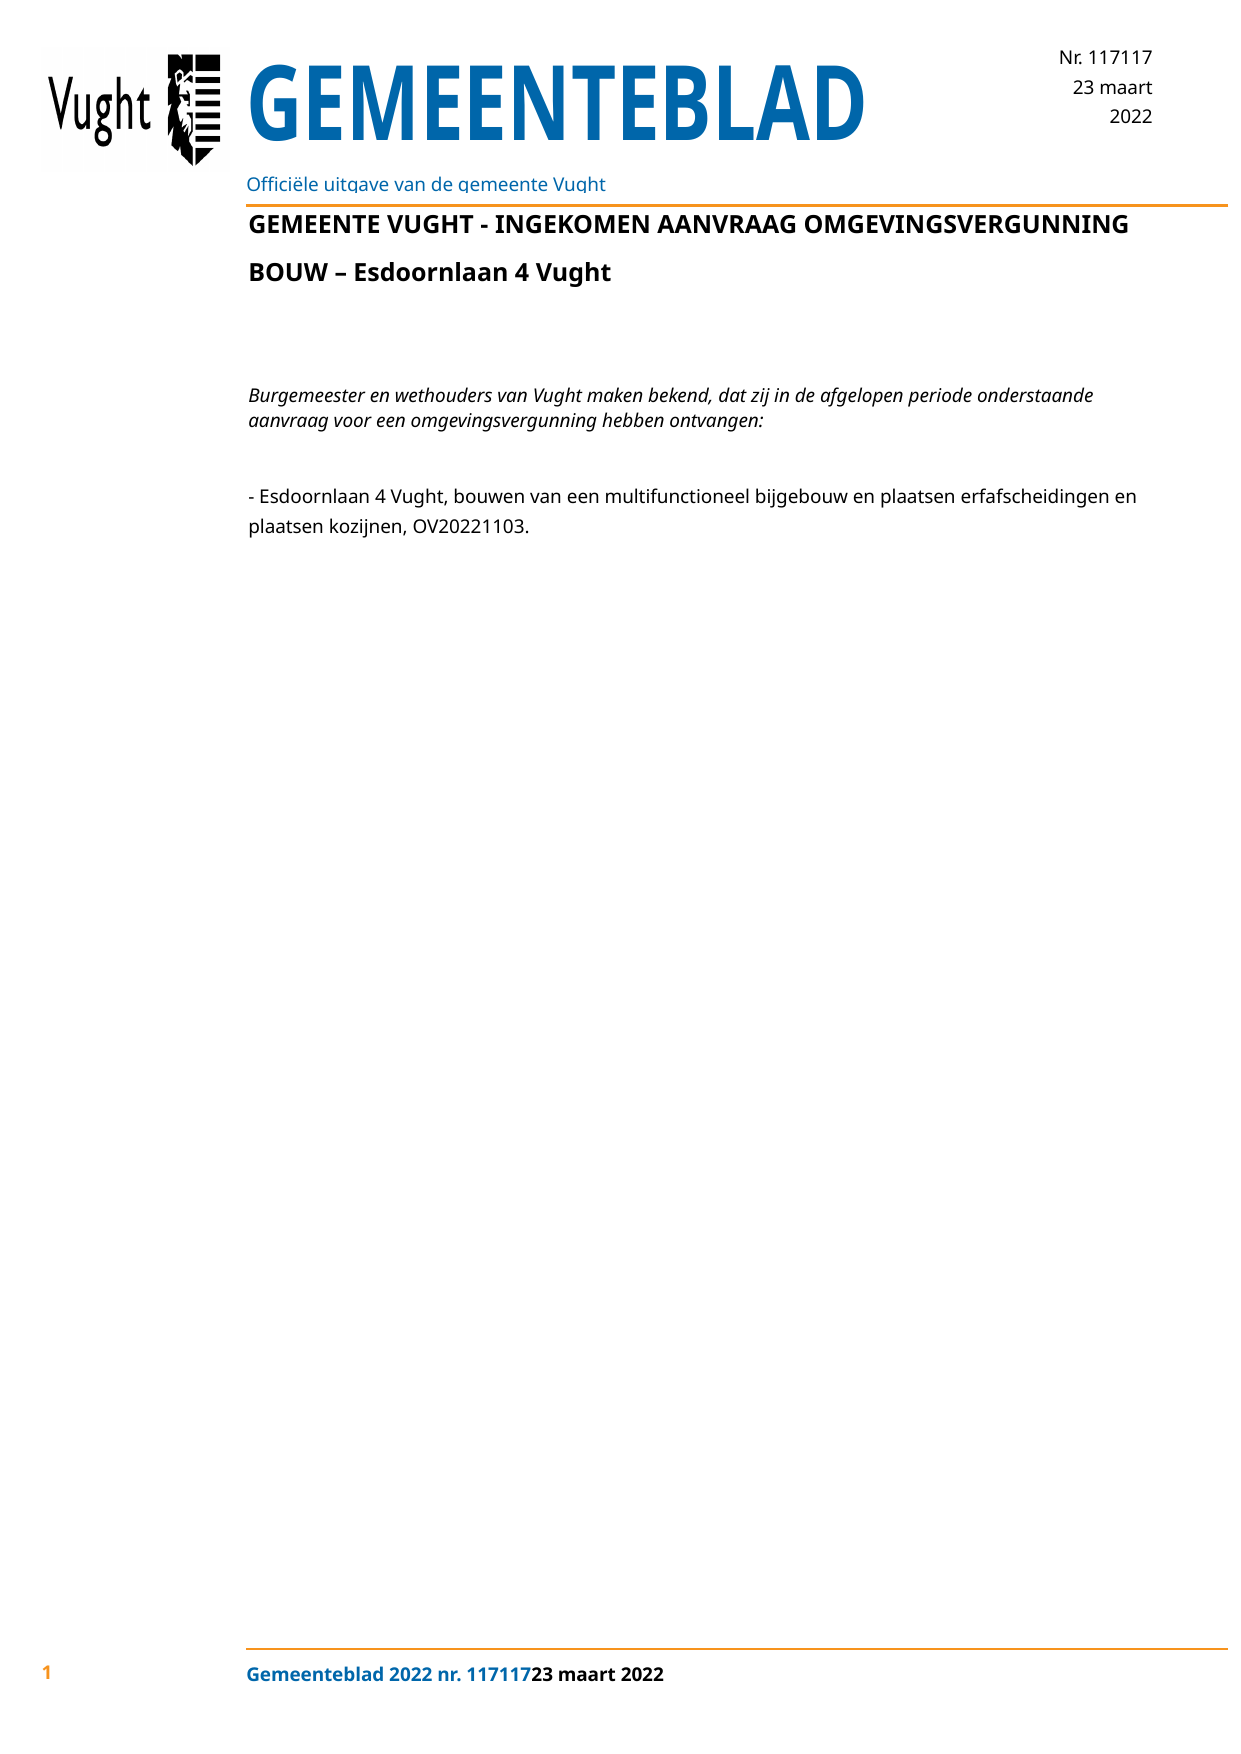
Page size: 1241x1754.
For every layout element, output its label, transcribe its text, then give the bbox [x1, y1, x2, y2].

text GEMEENTE VUGHT - INGEKOMEN AANVRAAG OMGEVINGSVERGUNNING BOUW – Esdoornlaan 4 Vught [248, 207, 1152, 288]
text - Esdoornlaan 4 Vught, bouwen van een multifunctioneel bijgebouw en plaatsen erfafscheidingen en plaatsen kozijnen, OV20221103. [248, 484, 1152, 539]
text Burgemeester en wethouders van Vught maken bekend, dat zij in de afgelopen periode onderstaande aanvraag voor een omgevingsvergunning hebben ontvangen: [248, 382, 1152, 433]
picture [41, 47, 231, 172]
